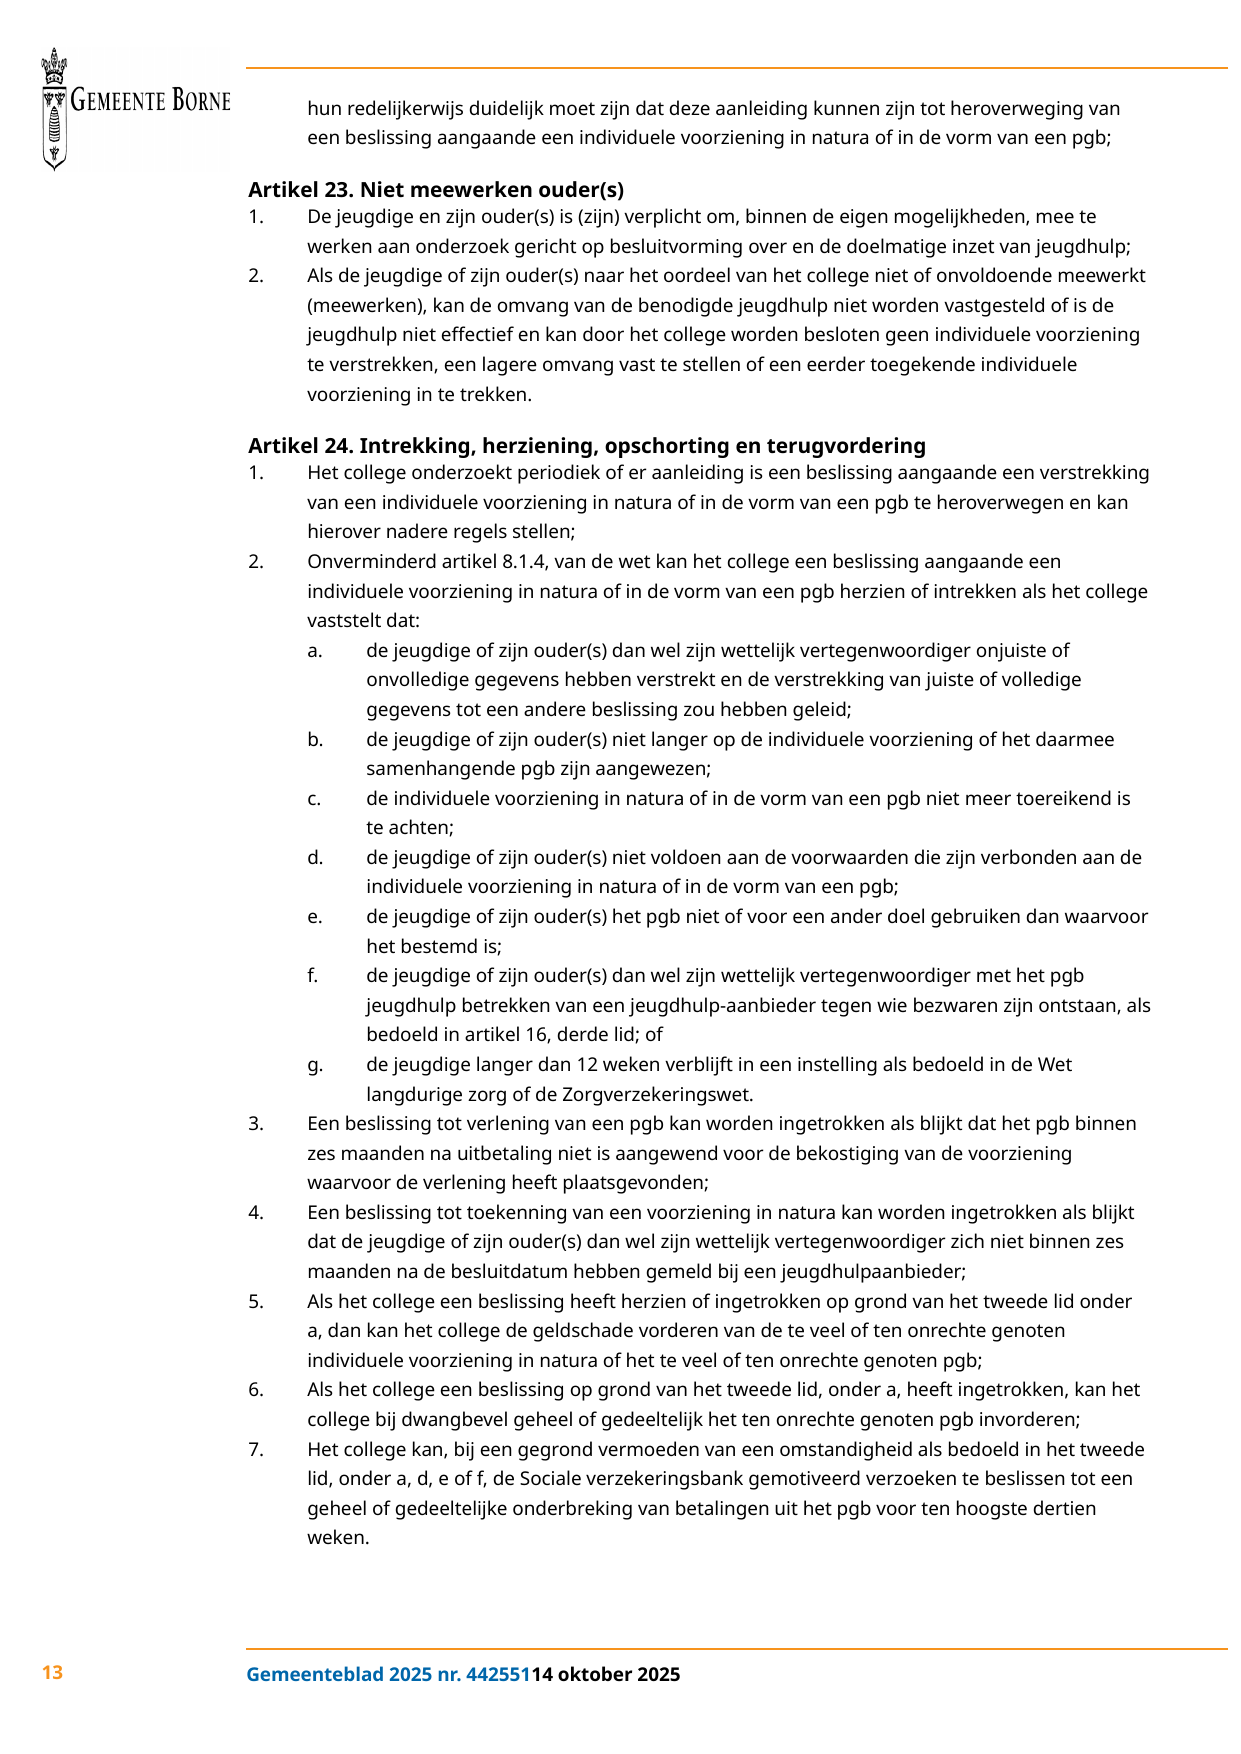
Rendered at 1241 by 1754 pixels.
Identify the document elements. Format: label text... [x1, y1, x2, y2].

list hun redelijkerwijs duidelijk moet zijn dat deze aanleiding kunnen zijn tot heroverweging van een beslissing aangaande een individuele voorziening in natura of in de vorm van een pgb; [248, 95, 1152, 150]
list de jeugdige langer dan 12 weken verblijft in een instelling als bedoeld in de Wet langdurige zorg of de Zorgverzekeringswet. [307, 1051, 1152, 1107]
list Het college kan, bij een gegrond vermoeden van een omstandigheid als bedoeld in het tweede lid, onder a, d, e of f, de Sociale verzekeringsbank gemotiveerd verzoeken te beslissen tot een geheel of gedeeltelijke onderbreking van betalingen uit het pgb voor ten hoogste dertien weken. [248, 1436, 1152, 1550]
list Onverminderd artikel 8.1.4, van de wet kan het college een beslissing aangaande een individuele voorziening in natura of in de vorm van een pgb herzien of intrekken als het college vaststelt dat: [248, 548, 1152, 633]
picture [41, 47, 231, 172]
list de jeugdige of zijn ouder(s) dan wel zijn wettelijk vertegenwoordiger met het pgb jeugdhulp betrekken van een jeugdhulp-aanbieder tegen wie bezwaren zijn ontstaan, als bedoeld in artikel 16, derde lid; of [307, 962, 1152, 1047]
list Een beslissing tot verlening van een pgb kan worden ingetrokken als blijkt dat het pgb binnen zes maanden na uitbetaling niet is aangewend voor de bekostiging van de voorziening waarvoor de verlening heeft plaatsgevonden; [248, 1110, 1152, 1195]
list de individuele voorziening in natura of in de vorm van een pgb niet meer toereikend is te achten; [307, 785, 1152, 840]
list Als de jeugdige of zijn ouder(s) naar het oordeel van het college niet of onvoldoende meewerkt (meewerken), kan de omvang van de benodigde jeugdhulp niet worden vastgesteld of is de jeugdhulp niet effectief en kan door het college worden besloten geen individuele voorziening te verstrekken, een lagere omvang vast te stellen of een eerder toegekende individuele voorziening in te trekken. [248, 262, 1152, 406]
text Artikel 23. Niet meewerken ouder(s) [248, 175, 1152, 203]
list de jeugdige of zijn ouder(s) het pgb niet of voor een ander doel gebruiken dan waarvoor het bestemd is; [307, 903, 1152, 959]
list de jeugdige of zijn ouder(s) dan wel zijn wettelijk vertegenwoordiger onjuiste of onvolledige gegevens hebben verstrekt en de verstrekking van juiste of volledige gegevens tot een andere beslissing zou hebben geleid; [307, 637, 1152, 722]
text Artikel 24. Intrekking, herziening, opschorting en terugvordering [248, 431, 1152, 459]
list Als het college een beslissing op grond van het tweede lid, onder a, heeft ingetrokken, kan het college bij dwangbevel geheel of gedeeltelijk het ten onrechte genoten pgb invorderen; [248, 1377, 1152, 1432]
list Als het college een beslissing heeft herzien of ingetrokken op grond van het tweede lid onder a, dan kan het college de geldschade vorderen van de te veel of ten onrechte genoten individuele voorziening in natura of het te veel of ten onrechte genoten pgb; [248, 1288, 1152, 1373]
list Een beslissing tot toekenning van een voorziening in natura kan worden ingetrokken als blijkt dat de jeugdige of zijn ouder(s) dan wel zijn wettelijk vertegenwoordiger zich niet binnen zes maanden na de besluitdatum hebben gemeld bij een jeugdhulpaanbieder; [248, 1199, 1152, 1284]
list De jeugdige en zijn ouder(s) is (zijn) verplicht om, binnen de eigen mogelijkheden, mee te werken aan onderzoek gericht op besluitvorming over en de doelmatige inzet van jeugdhulp; [248, 203, 1152, 258]
list de jeugdige of zijn ouder(s) niet langer op de individuele voorziening of het daarmee samenhangende pgb zijn aangewezen; [307, 726, 1152, 781]
list de jeugdige of zijn ouder(s) niet voldoen aan de voorwaarden die zijn verbonden aan de individuele voorziening in natura of in de vorm van een pgb; [307, 844, 1152, 899]
list Het college onderzoekt periodiek of er aanleiding is een beslissing aangaande een verstrekking van een individuele voorziening in natura of in de vorm van een pgb te heroverwegen en kan hierover nadere regels stellen; [248, 459, 1152, 544]
